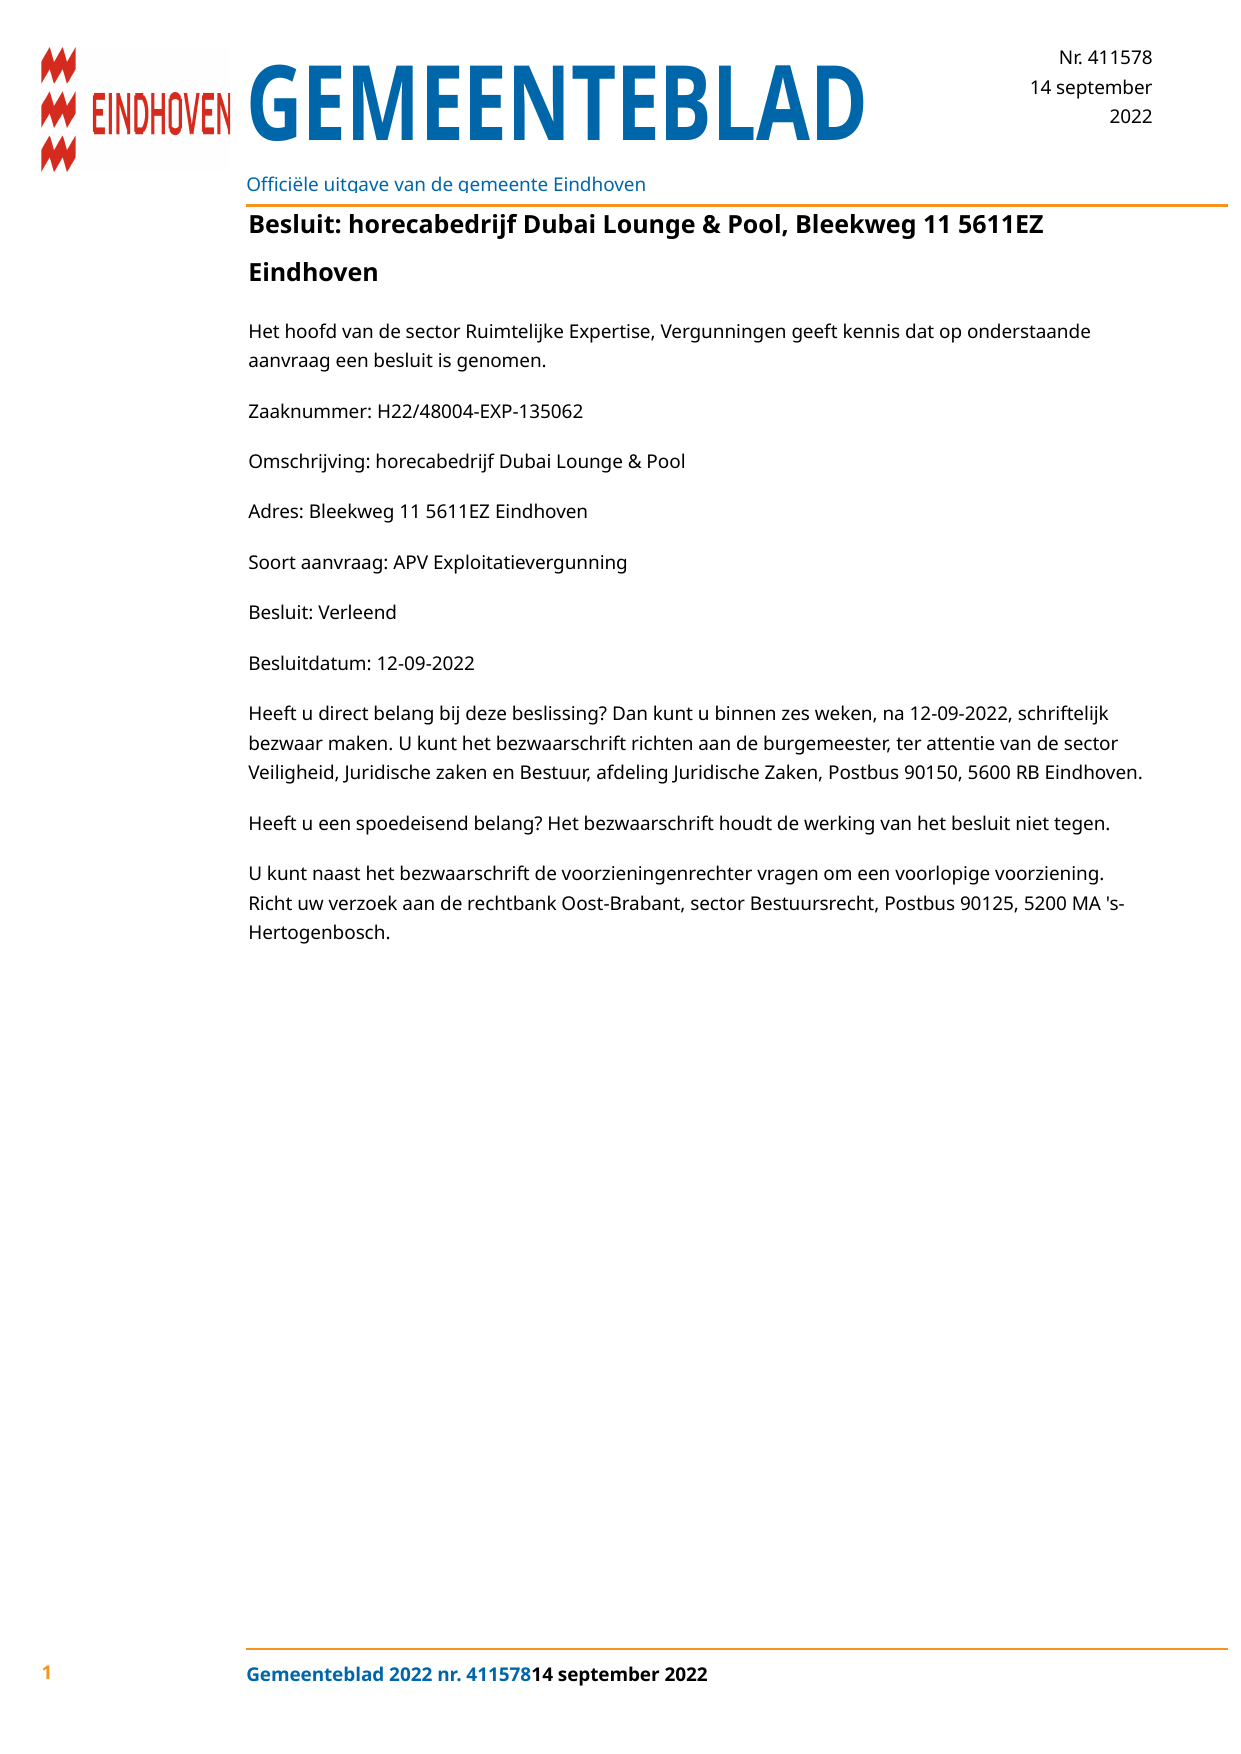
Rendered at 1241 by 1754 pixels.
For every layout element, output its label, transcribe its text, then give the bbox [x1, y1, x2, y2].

text Heeft u een spoedeisend belang? Het bezwaarschrift houdt de werking van het besluit niet tegen. [248, 810, 1152, 836]
text Zaaknummer: H22/48004-EXP-135062 [248, 398, 1152, 424]
text U kunt naast het bezwaarschrift de voorzieningenrechter vragen om een voorlopige voorziening. Richt uw verzoek aan de rechtbank Oost-Brabant, sector Bestuursrecht, Postbus 90125, 5200 MA 's-Hertogenbosch. [248, 860, 1152, 945]
text Adres: Bleekweg 11 5611EZ Eindhoven [248, 499, 1152, 524]
picture [41, 47, 231, 172]
text Besluit: horecabedrijf Dubai Lounge & Pool, Bleekweg 11 5611EZ Eindhoven [248, 207, 1152, 288]
text Soort aanvraag: APV Exploitatievergunning [248, 549, 1152, 575]
text Heeft u direct belang bij deze beslissing? Dan kunt u binnen zes weken, na 12-09-2022, schriftelijk bezwaar maken. U kunt het bezwaarschrift richten aan de burgemeester, ter attentie van de sector Veiligheid, Juridische zaken en Bestuur, afdeling Juridische Zaken, Postbus 90150, 5600 RB Eindhoven. [248, 700, 1152, 785]
text Het hoofd van de sector Ruimtelijke Expertise, Vergunningen geeft kennis dat op onderstaande aanvraag een besluit is genomen. [248, 318, 1152, 373]
text Omschrijving: horecabedrijf Dubai Lounge & Pool [248, 448, 1152, 474]
text Besluitdatum: 12-09-2022 [248, 650, 1152, 676]
text Besluit: Verleend [248, 599, 1152, 625]
